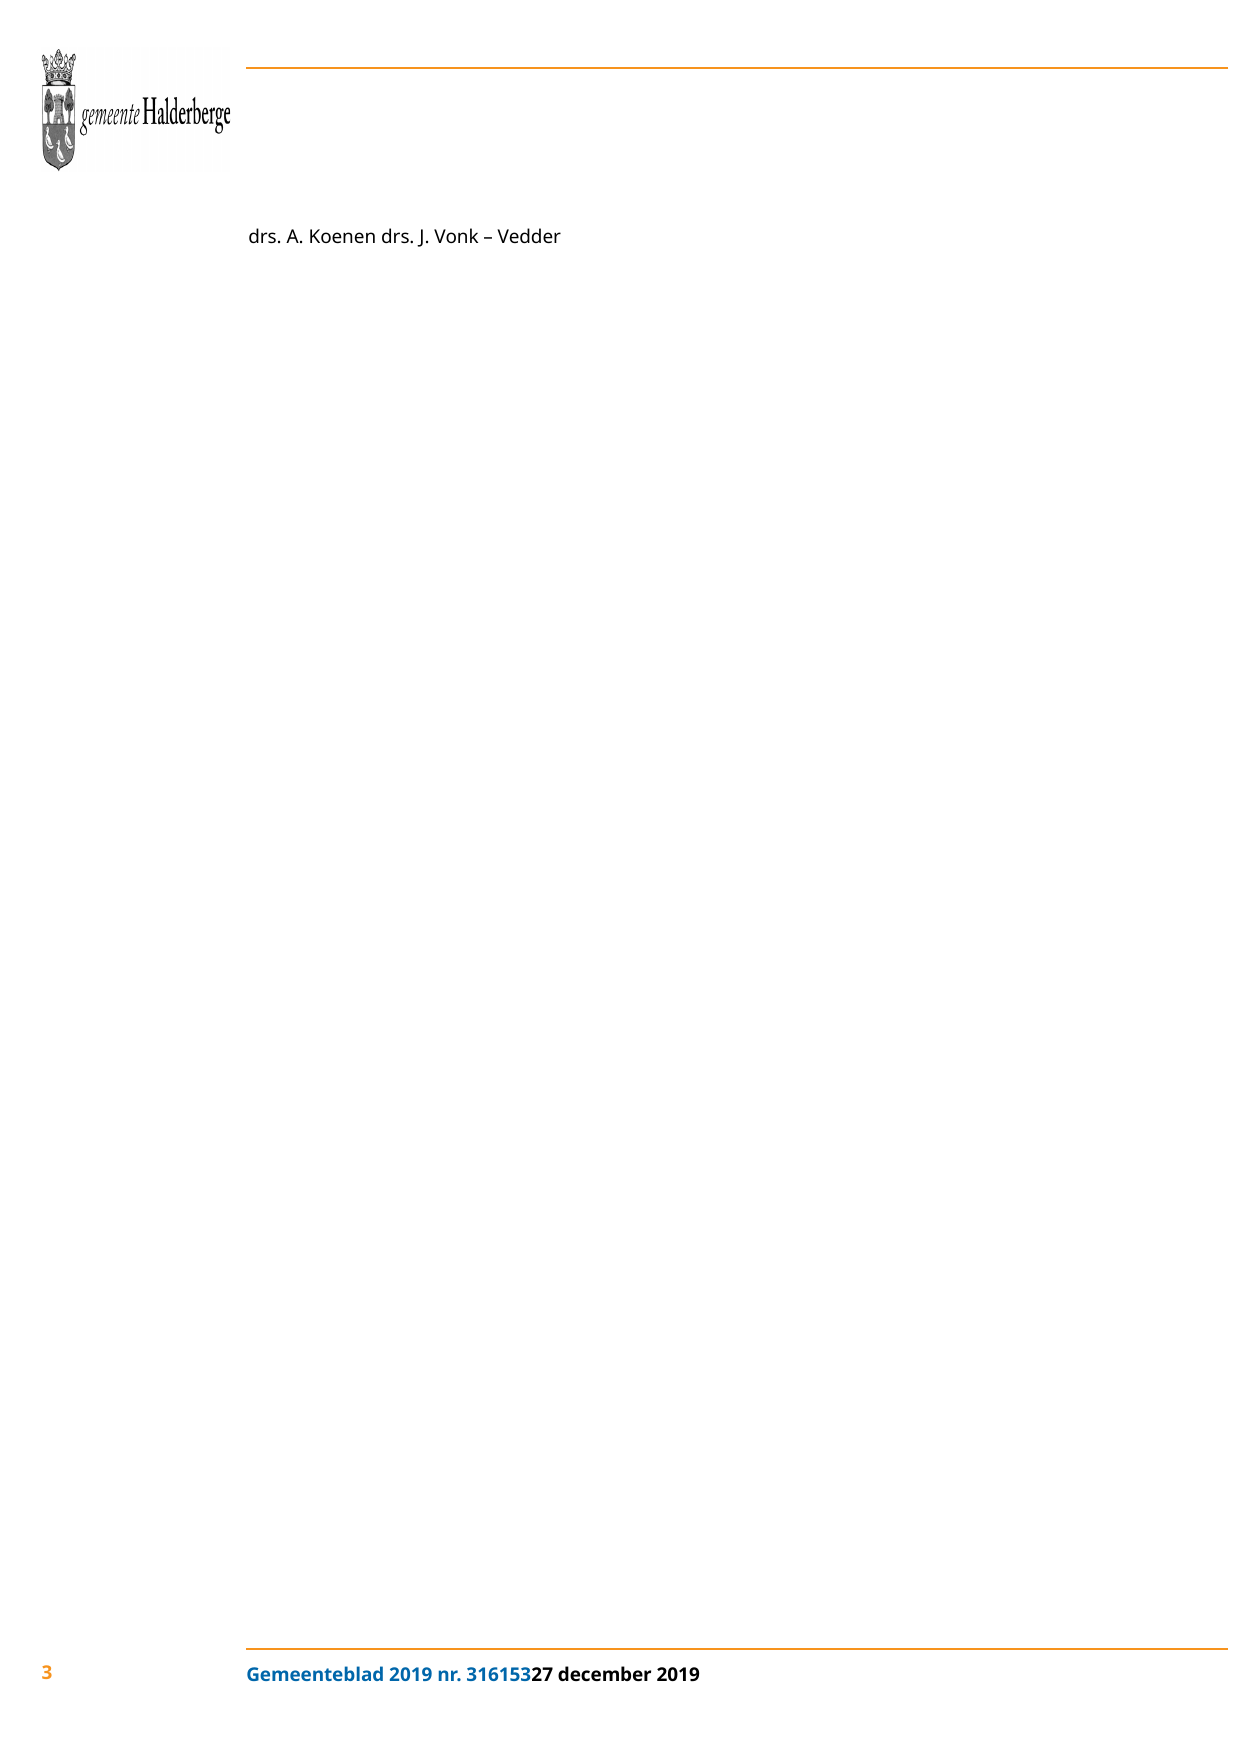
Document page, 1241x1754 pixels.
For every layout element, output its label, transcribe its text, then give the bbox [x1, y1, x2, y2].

picture [41, 47, 231, 172]
text drs. A. Koenen drs. J. Vonk – Vedder [248, 223, 1152, 249]
